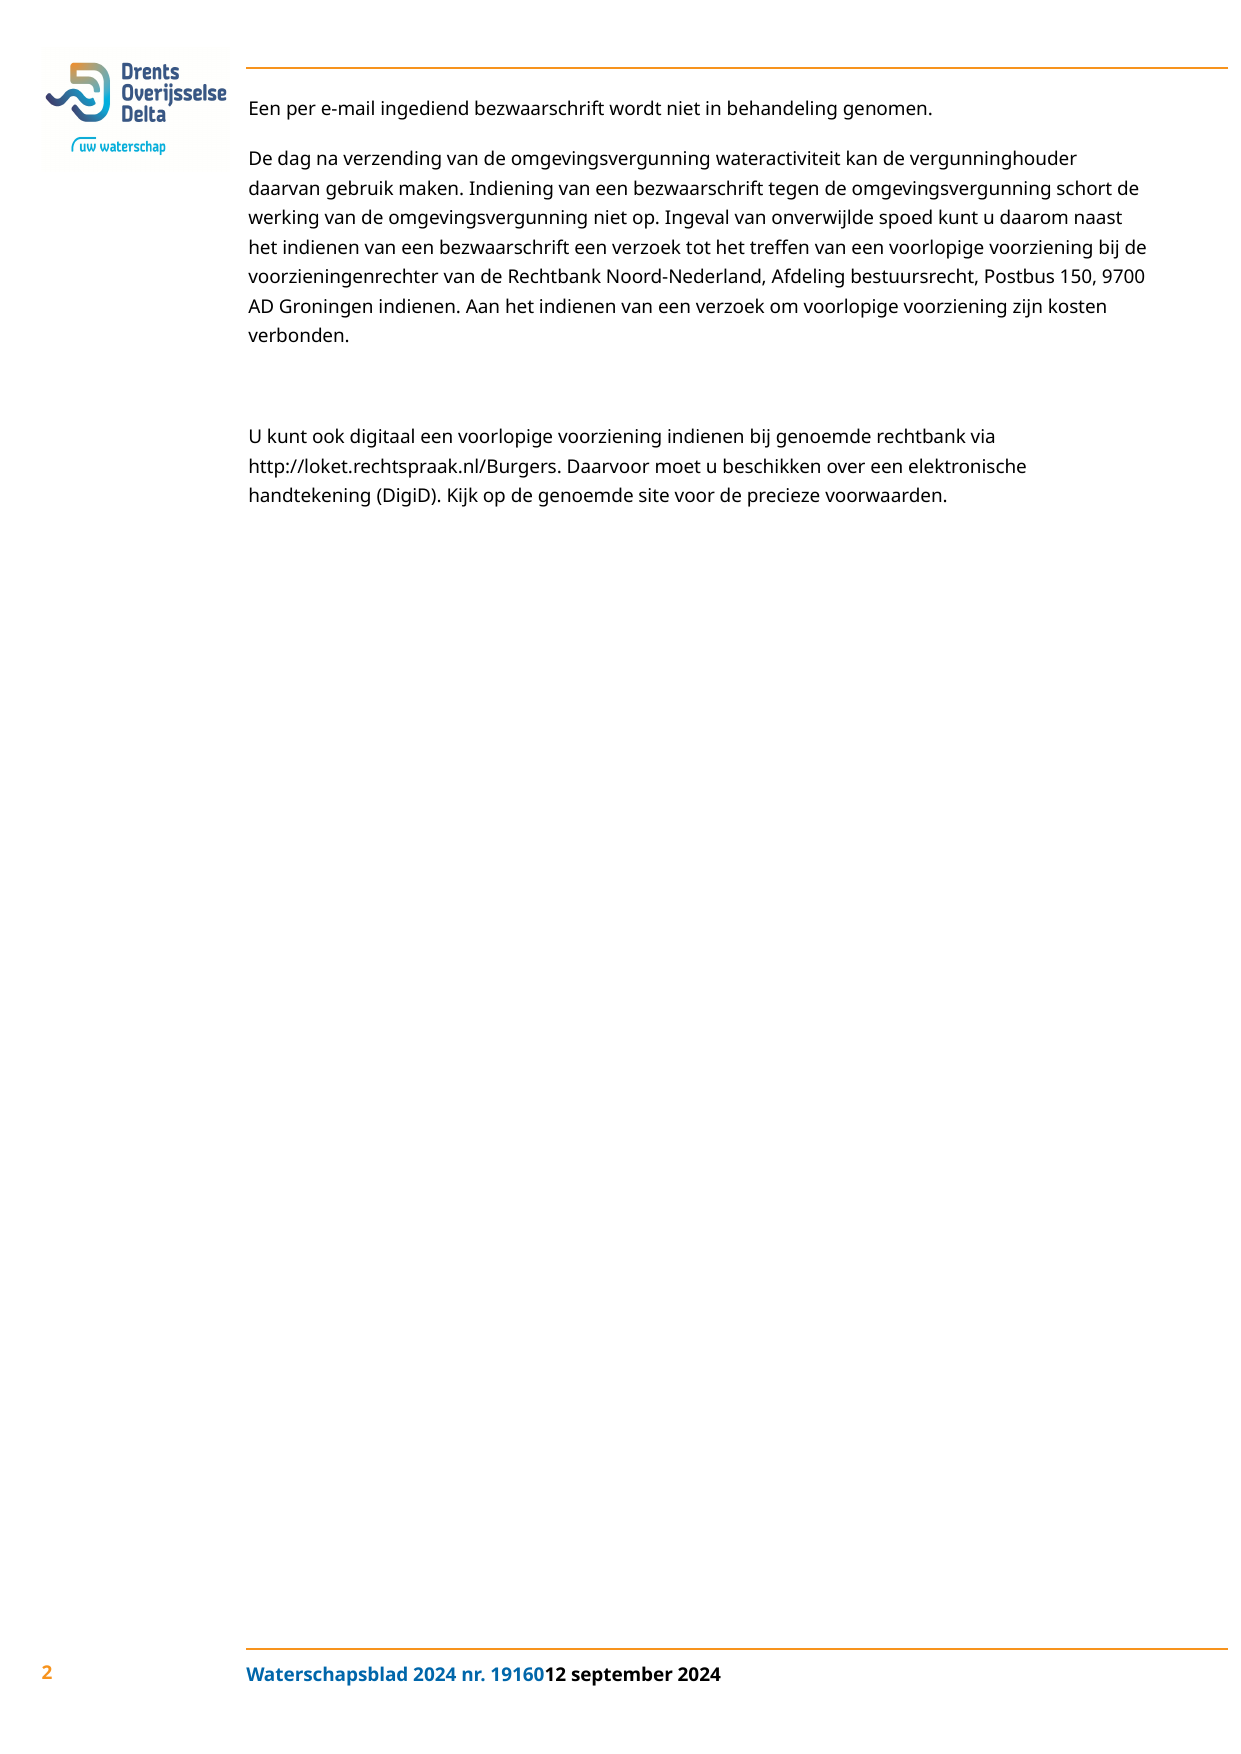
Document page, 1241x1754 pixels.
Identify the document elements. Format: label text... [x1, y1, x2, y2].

text U kunt ook digitaal een voorlopige voorziening indienen bij genoemde rechtbank via http://loket.rechtspraak.nl/Burgers. Daarvoor moet u beschikken over een elektronische handtekening (DigiD). Kijk op de genoemde site voor de precieze voorwaarden. [248, 423, 1152, 508]
text De dag na verzending van de omgevingsvergunning wateractiviteit kan de vergunninghouder daarvan gebruik maken. Indiening van een bezwaarschrift tegen de omgevingsvergunning schort de werking van de omgevingsvergunning niet op. Ingeval van onverwijlde spoed kunt u daarom naast het indienen van een bezwaarschrift een verzoek tot het treffen van een voorlopige voorziening bij de voorzieningenrechter van de Rechtbank Noord-Nederland, Afdeling bestuursrecht, Postbus 150, 9700 AD Groningen indienen. Aan het indienen van een verzoek om voorlopige voorziening zijn kosten verbonden. [248, 145, 1152, 348]
text Een per e-mail ingediend bezwaarschrift wordt niet in behandeling genomen. [248, 95, 1152, 121]
picture [41, 47, 231, 172]
